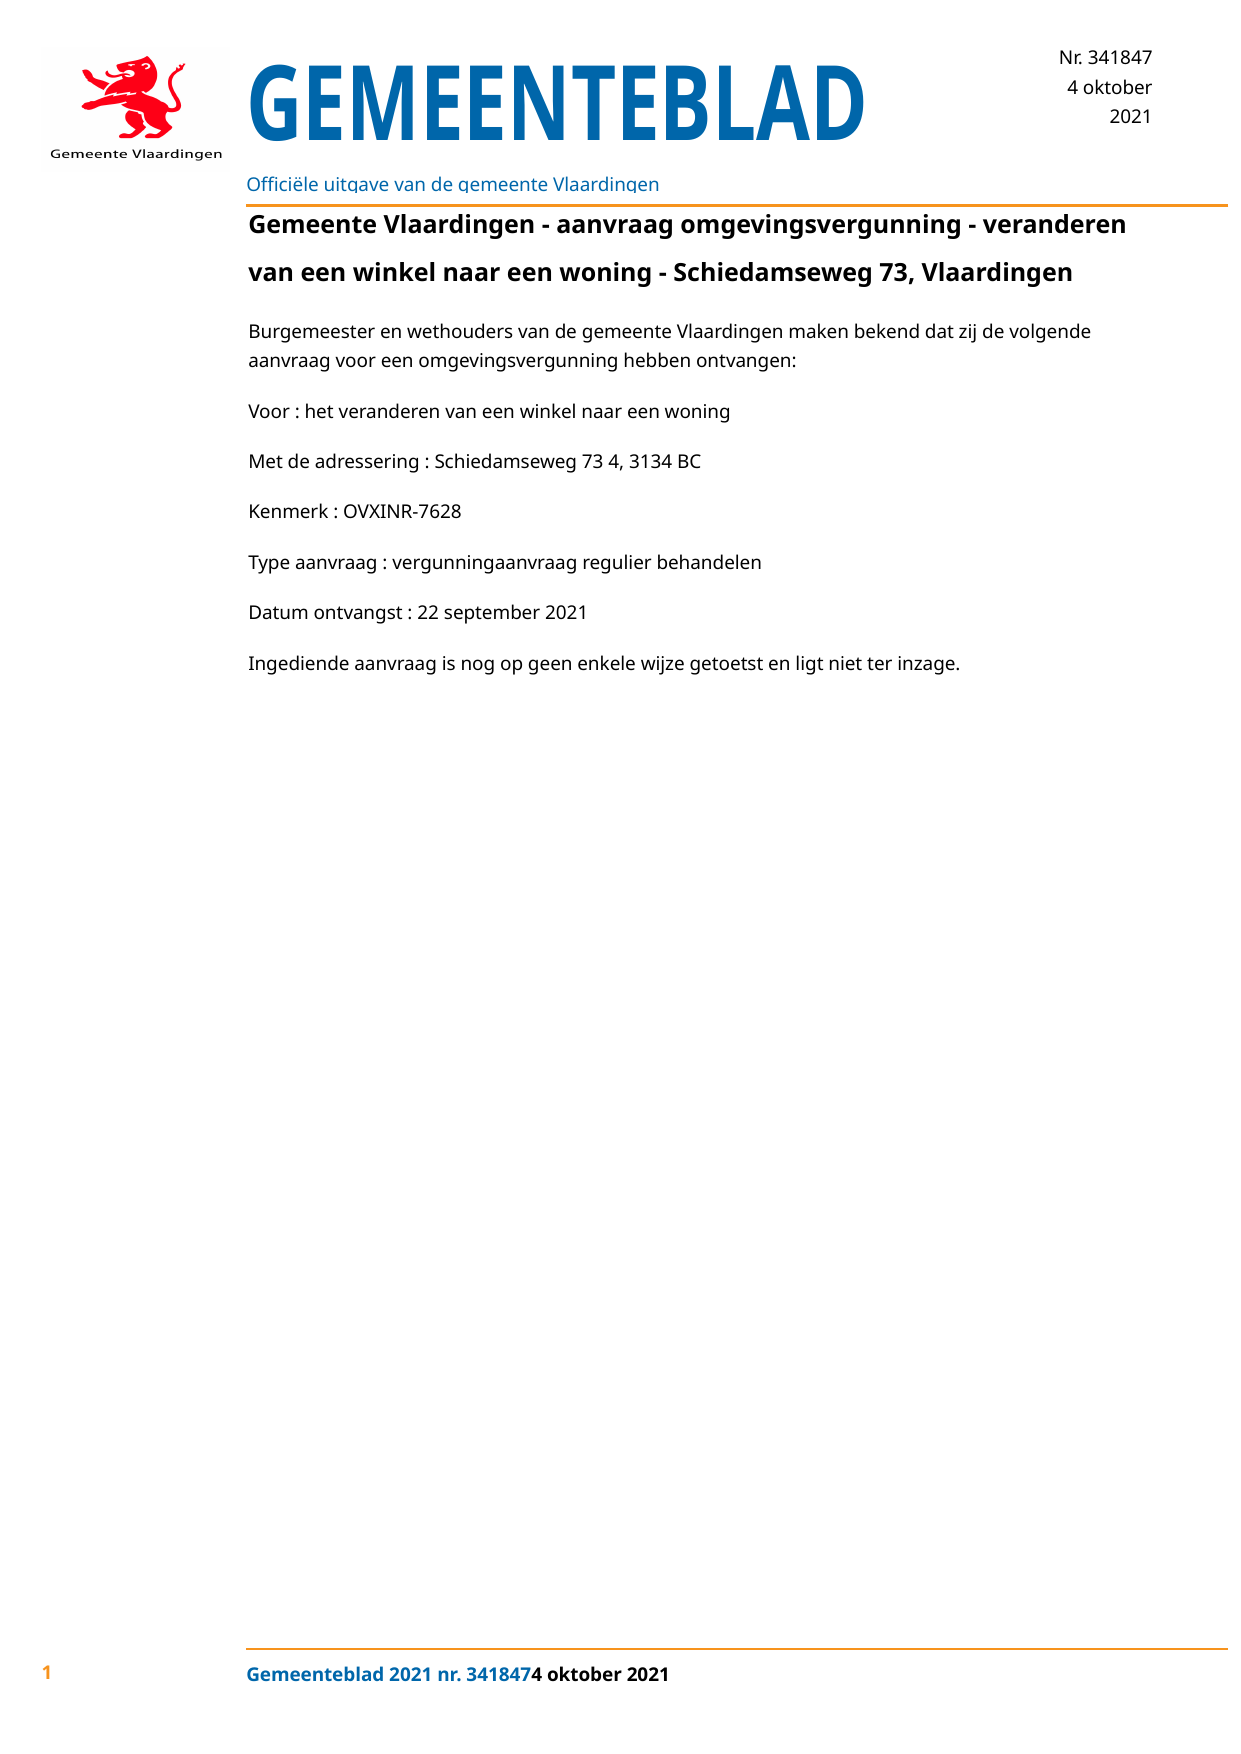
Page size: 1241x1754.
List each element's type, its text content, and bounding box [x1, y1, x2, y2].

text Gemeente Vlaardingen - aanvraag omgevingsvergunning - veranderen van een winkel naar een woning - Schiedamseweg 73, Vlaardingen [248, 207, 1152, 288]
text Voor : het veranderen van een winkel naar een woning [248, 398, 1152, 424]
text Kenmerk : OVXINR-7628 [248, 499, 1152, 524]
text Ingediende aanvraag is nog op geen enkele wijze getoetst en ligt niet ter inzage. [248, 650, 1152, 676]
text Datum ontvangst : 22 september 2021 [248, 599, 1152, 625]
text Met de adressering : Schiedamseweg 73 4, 3134 BC [248, 448, 1152, 474]
text Burgemeester en wethouders van de gemeente Vlaardingen maken bekend dat zij de volgende aanvraag voor een omgevingsvergunning hebben ontvangen: [248, 318, 1152, 373]
text Type aanvraag : vergunningaanvraag regulier behandelen [248, 549, 1152, 575]
picture [41, 47, 231, 172]
